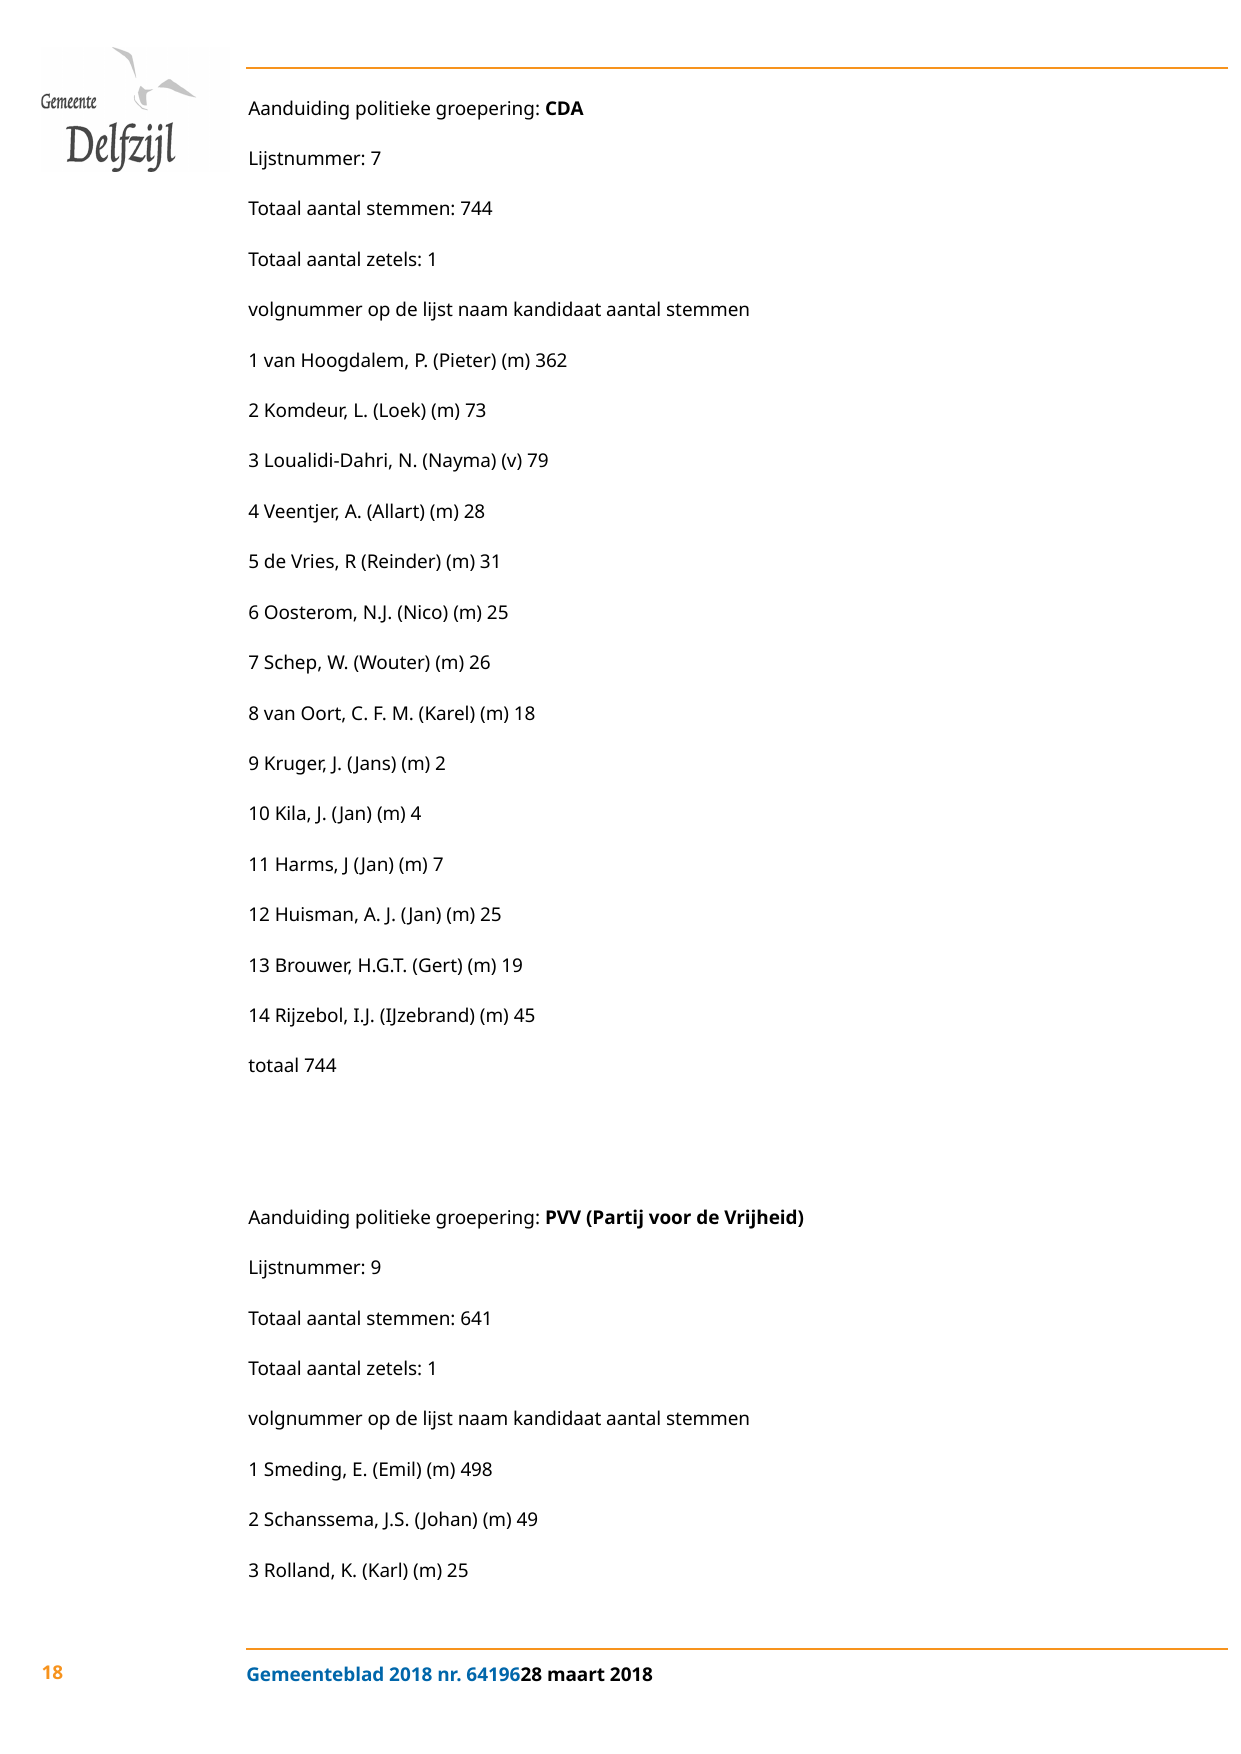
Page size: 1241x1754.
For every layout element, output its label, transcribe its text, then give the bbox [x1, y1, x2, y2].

text Totaal aantal stemmen: 641 [248, 1305, 1152, 1331]
text 4 Veentjer, A. (Allart) (m) 28 [248, 498, 1152, 524]
text 9 Kruger, J. (Jans) (m) 2 [248, 750, 1152, 776]
text 1 Smeding, E. (Emil) (m) 498 [248, 1456, 1152, 1482]
text 12 Huisman, A. J. (Jan) (m) 25 [248, 901, 1152, 927]
text 8 van Oort, C. F. M. (Karel) (m) 18 [248, 700, 1152, 726]
text 2 Schanssema, J.S. (Johan) (m) 49 [248, 1506, 1152, 1532]
text 11 Harms, J (Jan) (m) 7 [248, 851, 1152, 877]
picture [41, 47, 231, 172]
text Totaal aantal stemmen: 744 [248, 196, 1152, 221]
text 3 Loualidi-Dahri, N. (Nayma) (v) 79 [248, 448, 1152, 473]
text totaal 744 [248, 1053, 1152, 1078]
text 7 Schep, W. (Wouter) (m) 26 [248, 649, 1152, 675]
text Aanduiding politieke groepering: PVV (Partij voor de Vrijheid) [248, 1204, 1152, 1230]
text 5 de Vries, R (Reinder) (m) 31 [248, 548, 1152, 574]
text 10 Kila, J. (Jan) (m) 4 [248, 801, 1152, 826]
text 3 Rolland, K. (Karl) (m) 25 [248, 1557, 1152, 1583]
text 6 Oosterom, N.J. (Nico) (m) 25 [248, 599, 1152, 625]
text 13 Brouwer, H.G.T. (Gert) (m) 19 [248, 952, 1152, 978]
text Totaal aantal zetels: 1 [248, 1355, 1152, 1381]
text volgnummer op de lijst naam kandidaat aantal stemmen [248, 296, 1152, 322]
text Totaal aantal zetels: 1 [248, 246, 1152, 272]
text 2 Komdeur, L. (Loek) (m) 73 [248, 397, 1152, 423]
text volgnummer op de lijst naam kandidaat aantal stemmen [248, 1406, 1152, 1431]
text Lijstnummer: 7 [248, 145, 1152, 171]
text Lijstnummer: 9 [248, 1254, 1152, 1280]
text 1 van Hoogdalem, P. (Pieter) (m) 362 [248, 347, 1152, 373]
text Aanduiding politieke groepering: CDA [248, 95, 1152, 121]
text 14 Rijzebol, I.J. (IJzebrand) (m) 45 [248, 1002, 1152, 1028]
